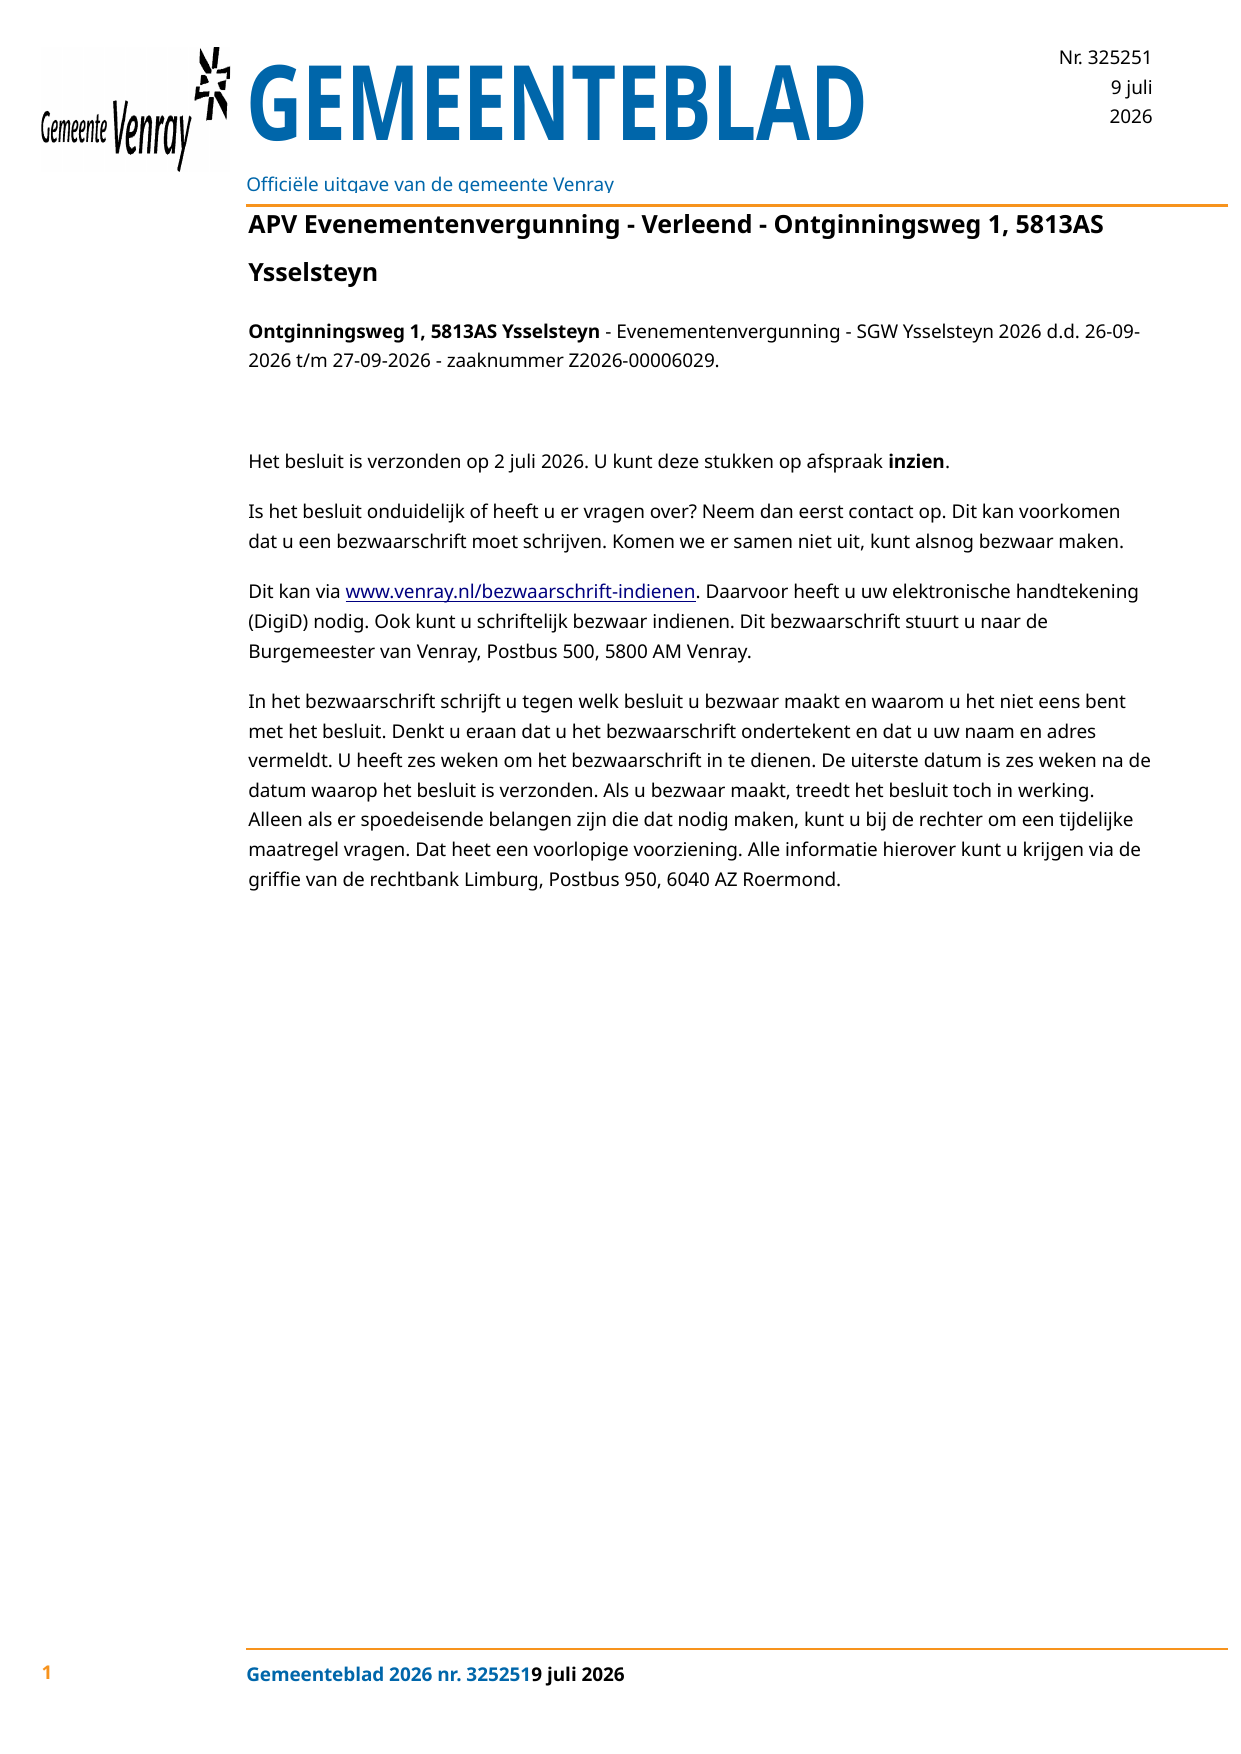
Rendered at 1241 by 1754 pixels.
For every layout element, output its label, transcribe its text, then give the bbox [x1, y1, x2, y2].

text Ontginningsweg 1, 5813AS Ysselsteyn - Evenementenvergunning - SGW Ysselsteyn 2026 d.d. 26-09-2026 t/m 27-09-2026 - zaaknummer Z2026-00006029. [248, 318, 1152, 373]
text APV Evenementenvergunning - Verleend - Ontginningsweg 1, 5813AS Ysselsteyn [248, 207, 1152, 288]
text Is het besluit onduidelijk of heeft u er vragen over? Neem dan eerst contact op. Dit kan voorkomen dat u een bezwaarschrift moet schrijven. Komen we er samen niet uit, kunt alsnog bezwaar maken. [248, 499, 1152, 554]
text Het besluit is verzonden op 2 juli 2026. U kunt deze stukken op afspraak inzien. [248, 448, 1152, 474]
picture [41, 47, 231, 172]
text Dit kan via www.venray.nl/bezwaarschrift-indienen. Daarvoor heeft u uw elektronische handtekening (DigiD) nodig. Ook kunt u schriftelijk bezwaar indienen. Dit bezwaarschrift stuurt u naar de Burgemeester van Venray, Postbus 500, 5800 AM Venray. [248, 579, 1152, 664]
text In het bezwaarschrift schrijft u tegen welk besluit u bezwaar maakt en waarom u het niet eens bent met het besluit. Denkt u eraan dat u het bezwaarschrift ondertekent en dat u uw naam en adres vermeldt. U heeft zes weken om het bezwaarschrift in te dienen. De uiterste datum is zes weken na de datum waarop het besluit is verzonden. Als u bezwaar maakt, treedt het besluit toch in werking. Alleen als er spoedeisende belangen zijn die dat nodig maken, kunt u bij de rechter om een tijdelijke maatregel vragen. Dat heet een voorlopige voorziening. Alle informatie hierover kunt u krijgen via de griffie van de rechtbank Limburg, Postbus 950, 6040 AZ Roermond. [248, 688, 1152, 892]
